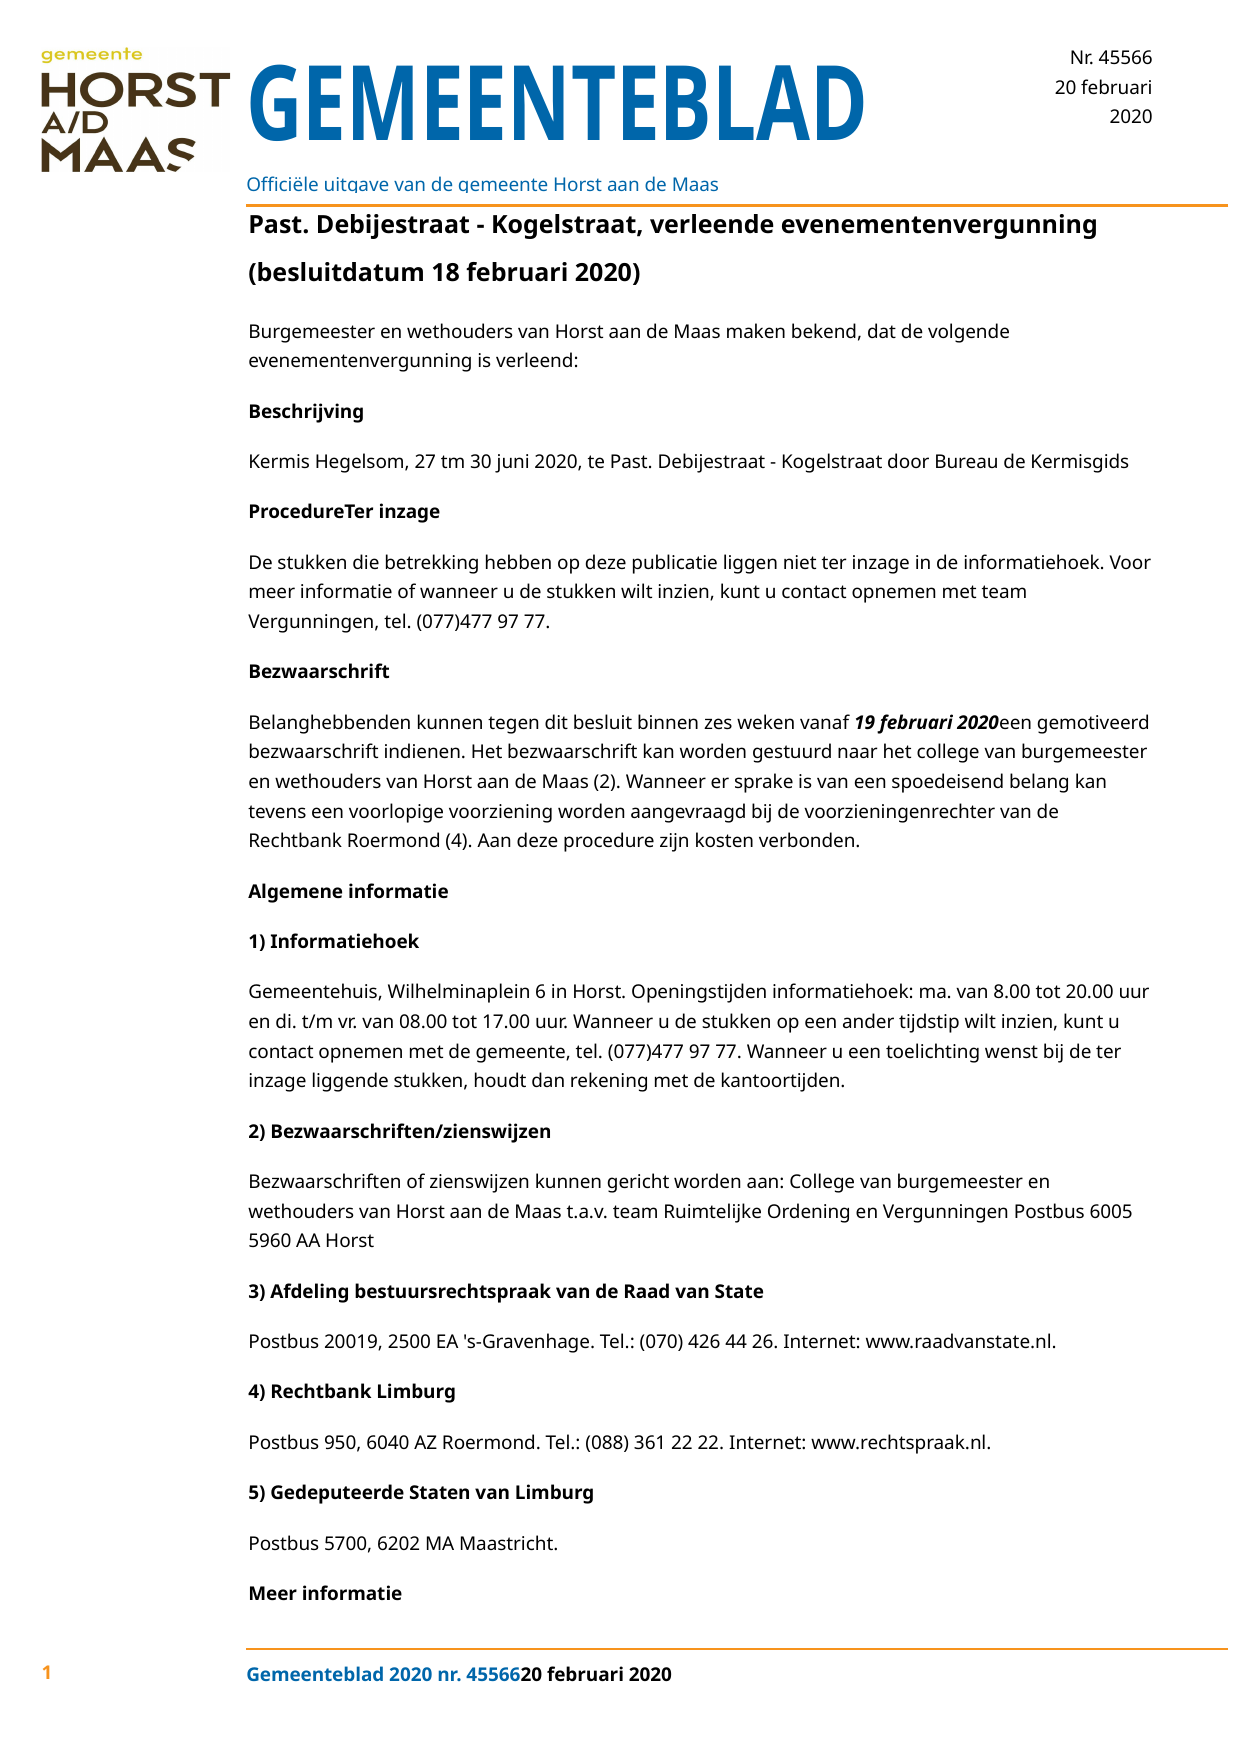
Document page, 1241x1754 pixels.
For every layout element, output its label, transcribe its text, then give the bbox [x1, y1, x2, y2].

text Bezwaarschriften of zienswijzen kunnen gericht worden aan: College van burgemeester en wethouders van Horst aan de Maas t.a.v. team Ruimtelijke Ordening en Vergunningen Postbus 6005 5960 AA Horst [248, 1168, 1152, 1253]
text Beschrijving [248, 398, 1152, 424]
text Postbus 950, 6040 AZ Roermond. Tel.: (088) 361 22 22. Internet: www.rechtspraak.nl. [248, 1429, 1152, 1455]
picture [41, 47, 231, 172]
text Gemeentehuis, Wilhelminaplein 6 in Horst. Openingstijden informatiehoek: ma. van 8.00 tot 20.00 uur en di. t/m vr. van 08.00 tot 17.00 uur. Wanneer u de stukken op een ander tijdstip wilt inzien, kunt u contact opnemen met de gemeente, tel. (077)477 97 77. Wanneer u een toelichting wenst bij de ter inzage liggende stukken, houdt dan rekening met de kantoortijden. [248, 979, 1152, 1093]
text Algemene informatie [248, 878, 1152, 904]
text 5) Gedeputeerde Staten van Limburg [248, 1479, 1152, 1505]
text 3) Afdeling bestuursrechtspraak van de Raad van State [248, 1278, 1152, 1304]
text Kermis Hegelsom, 27 tm 30 juni 2020, te Past. Debijestraat - Kogelstraat door Bureau de Kermisgids [248, 448, 1152, 474]
text 1) Informatiehoek [248, 928, 1152, 954]
text 2) Bezwaarschriften/zienswijzen [248, 1118, 1152, 1144]
text 4) Rechtbank Limburg [248, 1379, 1152, 1404]
text Bezwaarschrift [248, 659, 1152, 684]
text De stukken die betrekking hebben op deze publicatie liggen niet ter inzage in de informatiehoek. Voor meer informatie of wanneer u de stukken wilt inzien, kunt u contact opnemen met team Vergunningen, tel. (077)477 97 77. [248, 549, 1152, 634]
text Belanghebbenden kunnen tegen dit besluit binnen zes weken vanaf 19 februari 2020een gemotiveerd bezwaarschrift indienen. Het bezwaarschrift kan worden gestuurd naar het college van burgemeester en wethouders van Horst aan de Maas (2). Wanneer er sprake is van een spoedeisend belang kan tevens een voorlopige voorziening worden aangevraagd bij de voorzieningenrechter van de Rechtbank Roermond (4). Aan deze procedure zijn kosten verbonden. [248, 709, 1152, 853]
text Burgemeester en wethouders van Horst aan de Maas maken bekend, dat de volgende evenementenvergunning is verleend: [248, 318, 1152, 373]
text ProcedureTer inzage [248, 499, 1152, 524]
text Meer informatie [248, 1580, 1152, 1606]
text Past. Debijestraat - Kogelstraat, verleende evenementenvergunning (besluitdatum 18 februari 2020) [248, 207, 1152, 288]
text Postbus 5700, 6202 MA Maastricht. [248, 1530, 1152, 1556]
text Postbus 20019, 2500 EA 's-Gravenhage. Tel.: (070) 426 44 26. Internet: www.raadvanstate.nl. [248, 1328, 1152, 1354]
